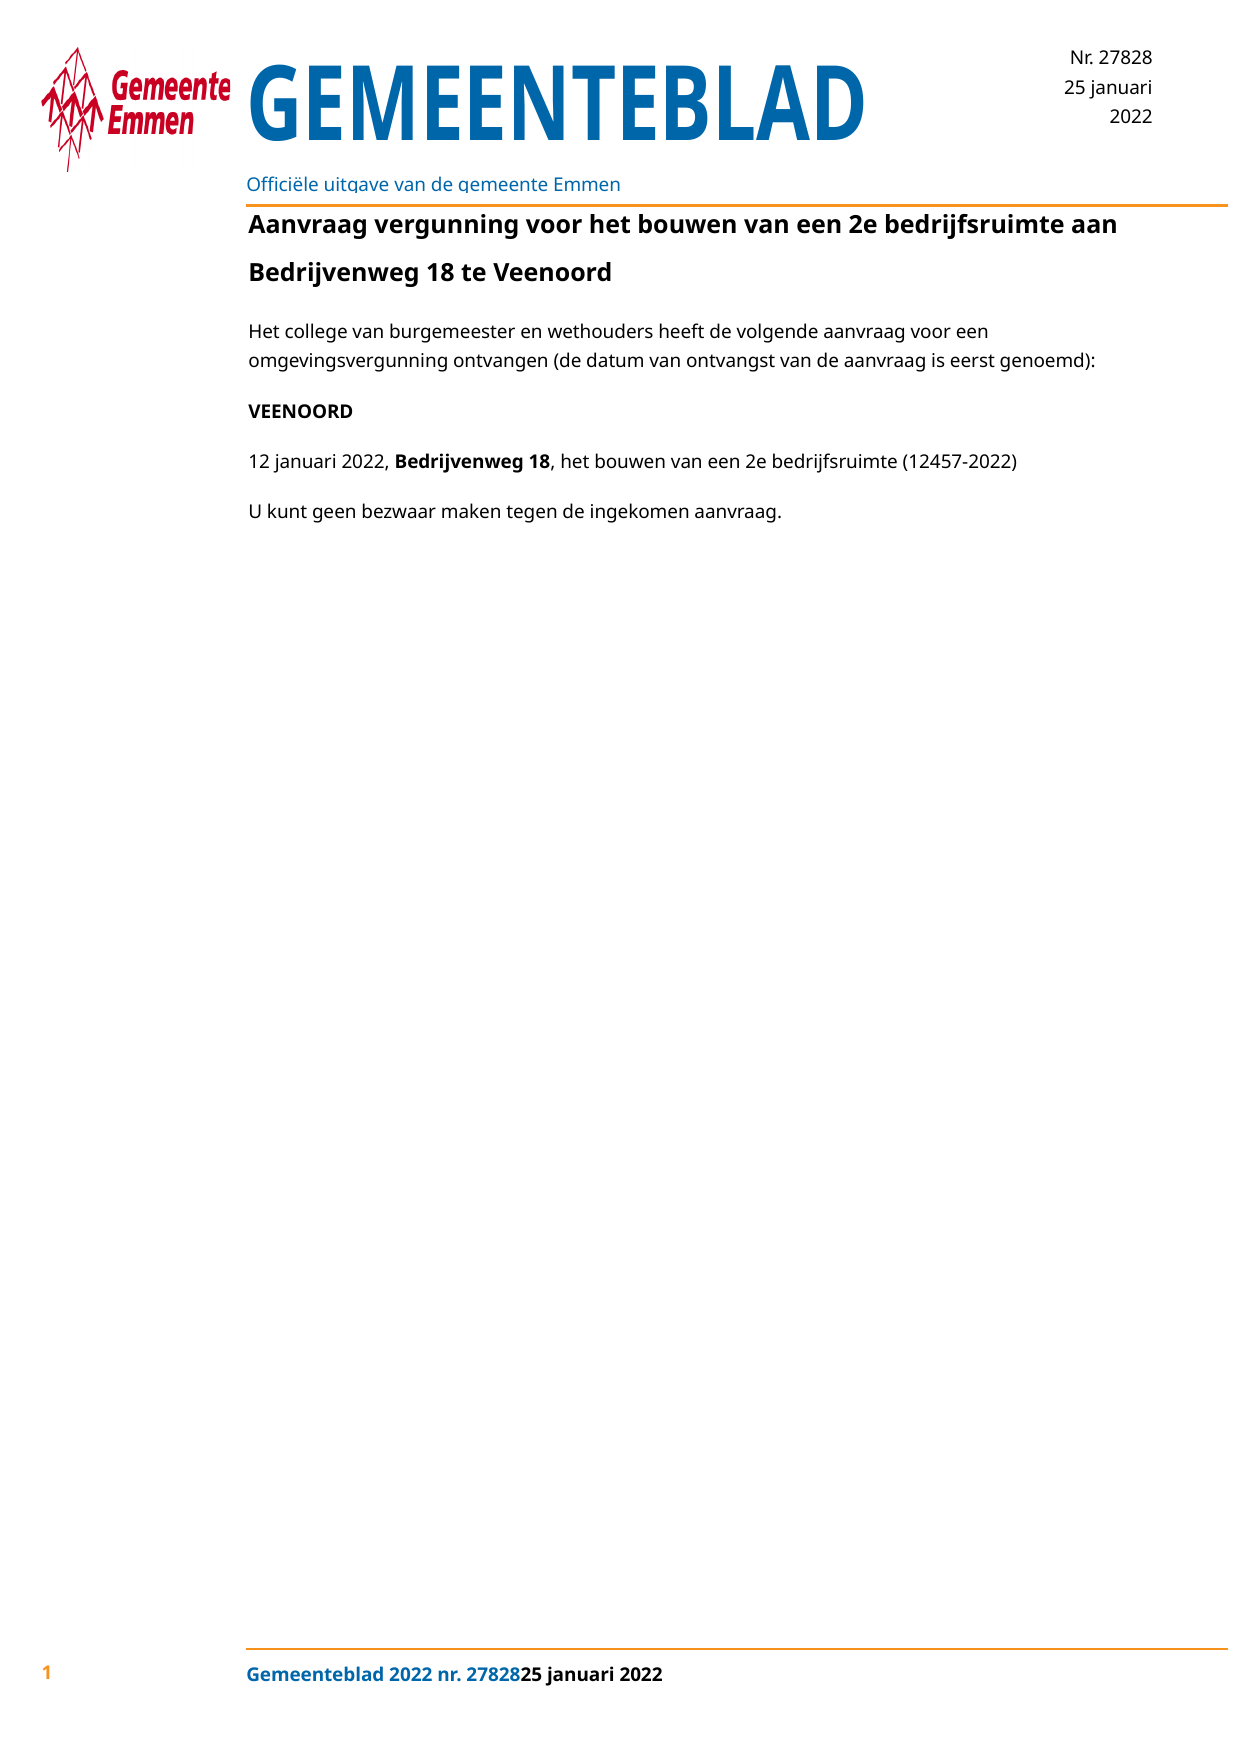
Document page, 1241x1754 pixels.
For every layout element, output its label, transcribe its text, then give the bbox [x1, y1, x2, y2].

text VEENOORD [248, 398, 1152, 424]
text 12 januari 2022, Bedrijvenweg 18, het bouwen van een 2e bedrijfsruimte (12457-2022) [248, 448, 1152, 474]
picture [41, 47, 231, 172]
text Aanvraag vergunning voor het bouwen van een 2e bedrijfsruimte aan Bedrijvenweg 18 te Veenoord [248, 207, 1152, 288]
text U kunt geen bezwaar maken tegen de ingekomen aanvraag. [248, 499, 1152, 524]
text Het college van burgemeester en wethouders heeft de volgende aanvraag voor een omgevingsvergunning ontvangen (de datum van ontvangst van de aanvraag is eerst genoemd): [248, 318, 1152, 373]
